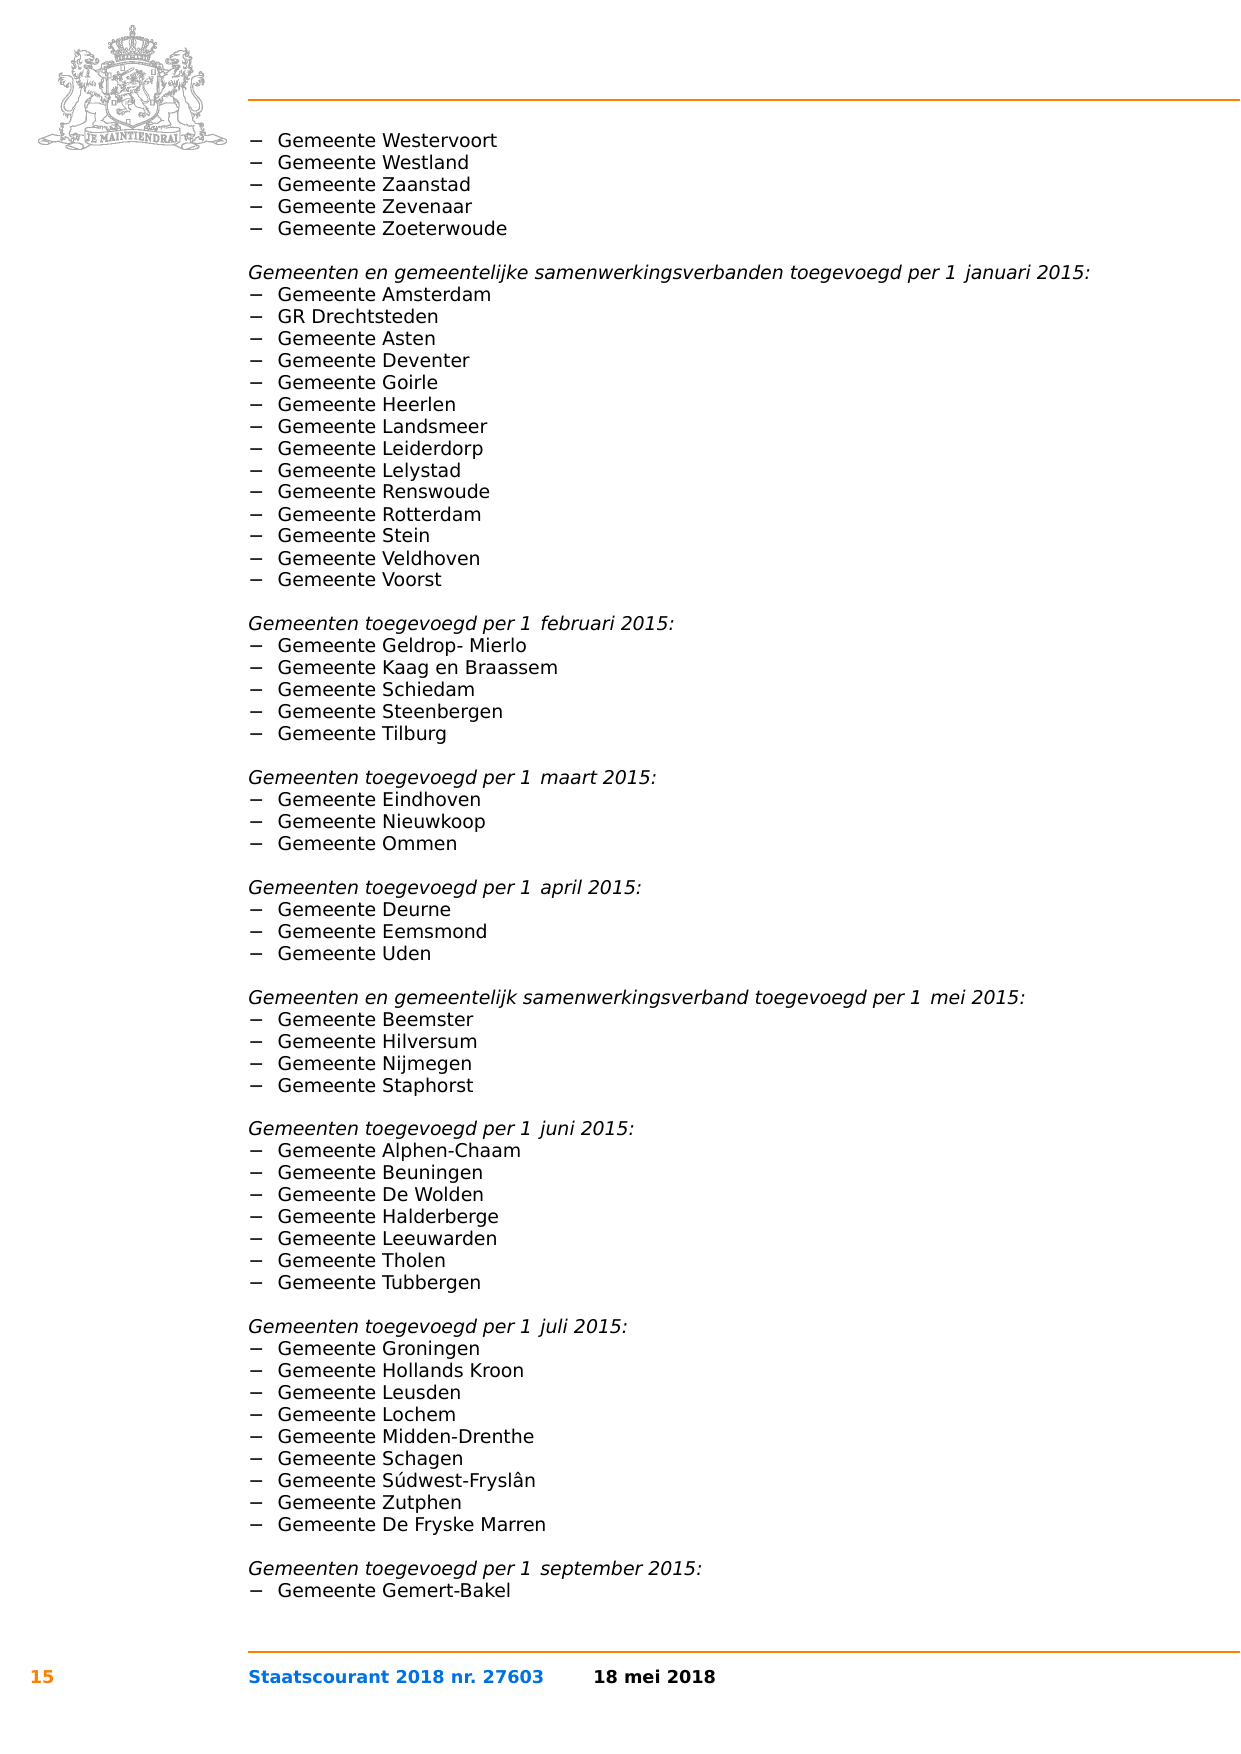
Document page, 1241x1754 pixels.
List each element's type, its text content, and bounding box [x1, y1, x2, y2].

text − Gemeente Eindhoven [248, 789, 1163, 811]
text − Gemeente De Wolden [248, 1184, 1163, 1206]
text − Gemeente Veldhoven [248, 547, 1163, 569]
text Gemeenten toegevoegd per 1 maart 2015: [248, 767, 1163, 789]
text Gemeenten toegevoegd per 1 juni 2015: [248, 1118, 1163, 1140]
text Gemeenten toegevoegd per 1 februari 2015: [248, 613, 1163, 635]
text − Gemeente Hilversum [248, 1031, 1163, 1052]
text − Gemeente Landsmeer [248, 416, 1163, 437]
text − GR Drechtsteden [248, 306, 1163, 328]
text − Gemeente Nieuwkoop [248, 811, 1163, 833]
text − Gemeente Tubbergen [248, 1272, 1163, 1294]
text − Gemeente Schiedam [248, 679, 1163, 701]
text − Gemeente Ommen [248, 833, 1163, 855]
text − Gemeente Tilburg [248, 723, 1163, 745]
text − Gemeente Schagen [248, 1448, 1163, 1470]
text Gemeenten toegevoegd per 1 juli 2015: [248, 1316, 1163, 1338]
text − Gemeente Lochem [248, 1404, 1163, 1426]
text − Gemeente Gemert-Bakel [248, 1580, 1163, 1602]
text − Gemeente Zoeterwoude [248, 218, 1163, 240]
text − Gemeente Westland [248, 152, 1163, 174]
text − Gemeente Beuningen [248, 1162, 1163, 1184]
text − Gemeente Halderberge [248, 1206, 1163, 1228]
text Gemeenten toegevoegd per 1 april 2015: [248, 877, 1163, 899]
text − Gemeente Kaag en Braassem [248, 657, 1163, 679]
text Gemeenten en gemeentelijk samenwerkingsverband toegevoegd per 1 mei 2015: [248, 987, 1163, 1008]
text − Gemeente Stein [248, 525, 1163, 547]
text − Gemeente Alphen-Chaam [248, 1140, 1163, 1162]
text − Gemeente Zaanstad [248, 174, 1163, 196]
text − Gemeente Goirle [248, 372, 1163, 393]
text − Gemeente Eemsmond [248, 921, 1163, 943]
text − Gemeente Leusden [248, 1382, 1163, 1404]
text − Gemeente Amsterdam [248, 284, 1163, 306]
text − Gemeente Voorst [248, 569, 1163, 591]
text − Gemeente Groningen [248, 1338, 1163, 1360]
text − Gemeente Steenbergen [248, 701, 1163, 723]
text − Gemeente De Fryske Marren [248, 1514, 1163, 1536]
text − Gemeente Deurne [248, 899, 1163, 921]
text Gemeenten en gemeentelijke samenwerkingsverbanden toegevoegd per 1 januari 2015: [248, 262, 1163, 284]
text − Gemeente Geldrop- Mierlo [248, 635, 1163, 657]
text − Gemeente Uden [248, 943, 1163, 965]
picture [38, 25, 227, 150]
text − Gemeente Leiderdorp [248, 437, 1163, 459]
text − Gemeente Heerlen [248, 393, 1163, 416]
text − Gemeente Zevenaar [248, 196, 1163, 218]
text − Gemeente Nijmegen [248, 1052, 1163, 1074]
text − Gemeente Westervoort [248, 130, 1163, 152]
text − Gemeente Tholen [248, 1250, 1163, 1272]
text − Gemeente Leeuwarden [248, 1228, 1163, 1250]
text − Gemeente Deventer [248, 349, 1163, 372]
text − Gemeente Midden-Drenthe [248, 1426, 1163, 1448]
text − Gemeente Asten [248, 328, 1163, 349]
text − Gemeente Renswoude [248, 481, 1163, 503]
text − Gemeente Lelystad [248, 459, 1163, 481]
text Gemeenten toegevoegd per 1 september 2015: [248, 1558, 1163, 1580]
text − Gemeente Hollands Kroon [248, 1360, 1163, 1382]
text − Gemeente Beemster [248, 1008, 1163, 1031]
text − Gemeente Zutphen [248, 1492, 1163, 1514]
text − Gemeente Rotterdam [248, 503, 1163, 525]
text − Gemeente Súdwest-Fryslân [248, 1470, 1163, 1492]
text − Gemeente Staphorst [248, 1074, 1163, 1096]
